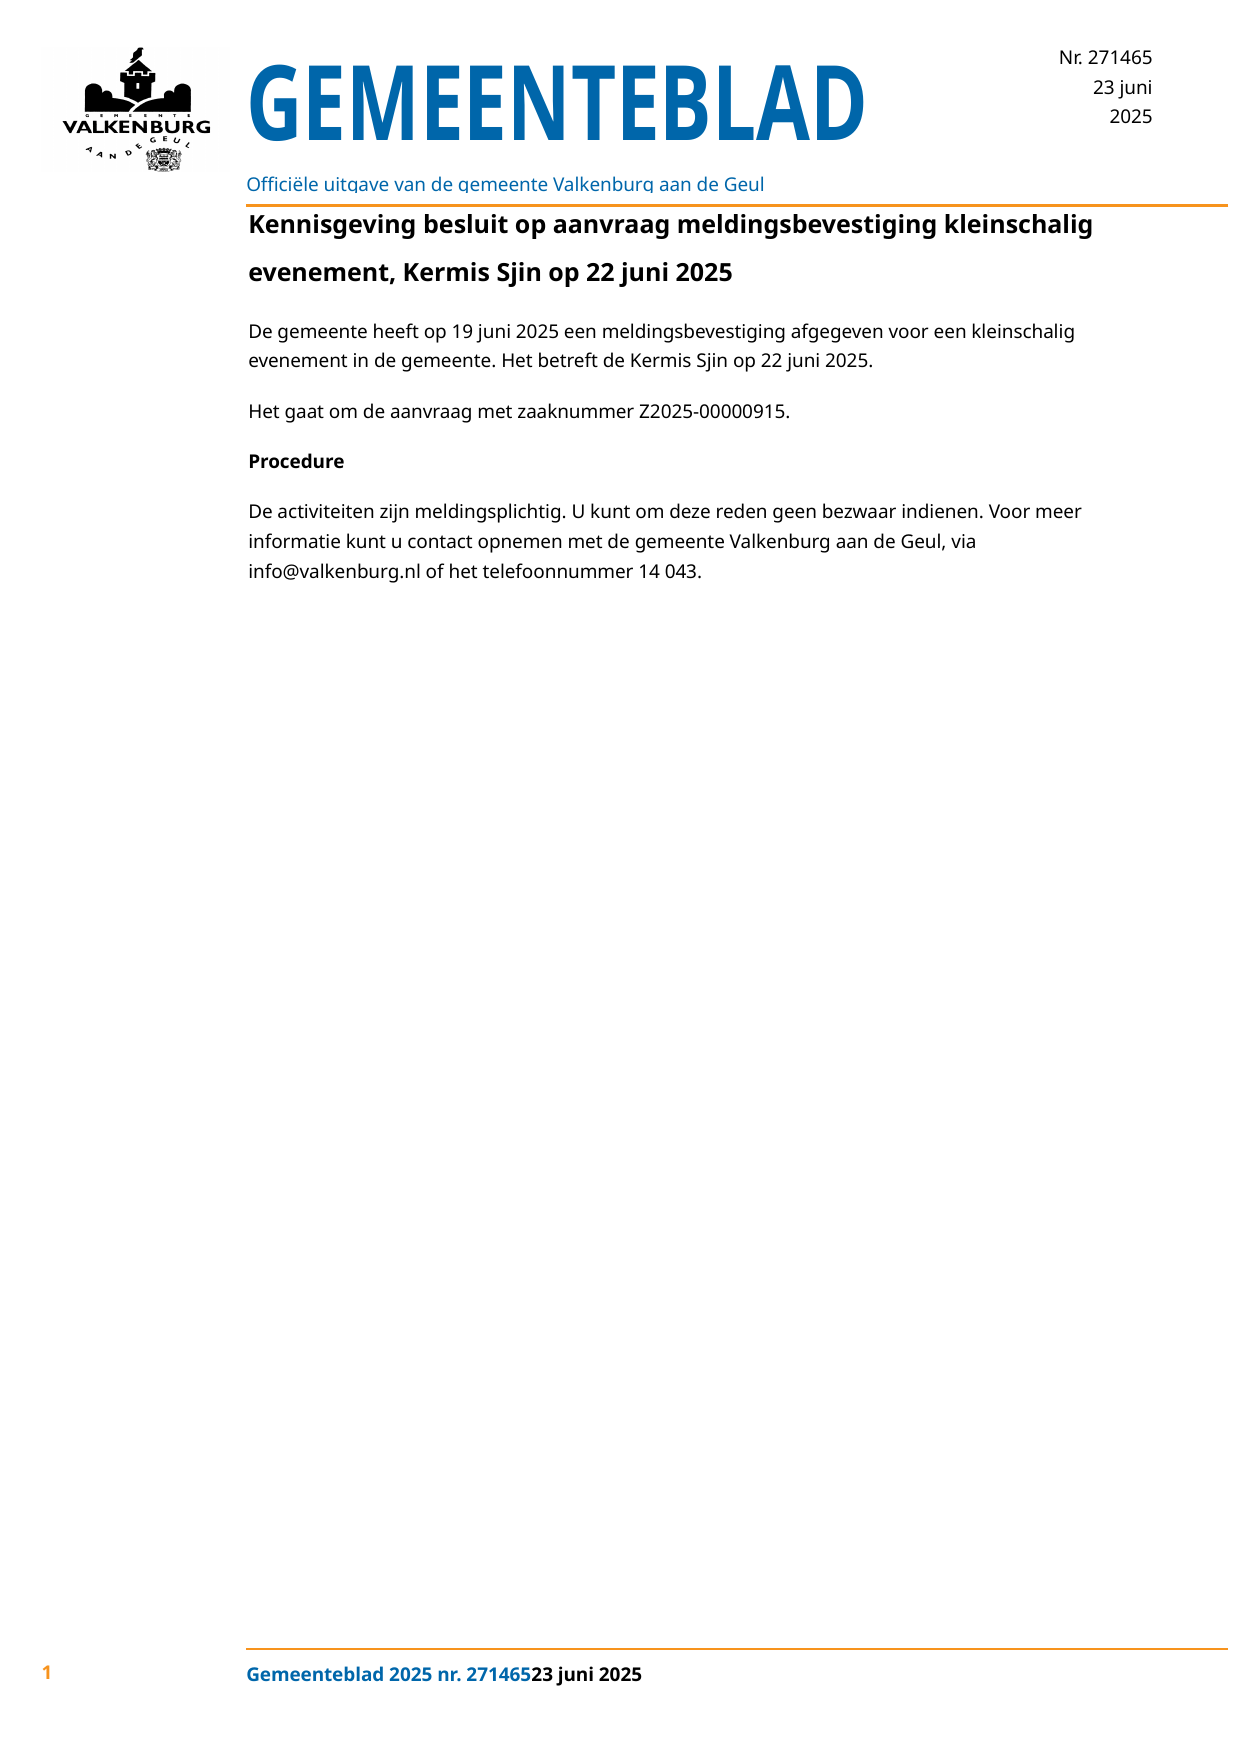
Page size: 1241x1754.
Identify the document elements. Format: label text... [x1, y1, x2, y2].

picture [41, 47, 231, 172]
text Het gaat om de aanvraag met zaaknummer Z2025-00000915. [248, 398, 1152, 424]
text De gemeente heeft op 19 juni 2025 een meldingsbevestiging afgegeven voor een kleinschalig evenement in de gemeente. Het betreft de Kermis Sjin op 22 juni 2025. [248, 318, 1152, 373]
text Kennisgeving besluit op aanvraag meldingsbevestiging kleinschalig evenement, Kermis Sjin op 22 juni 2025 [248, 207, 1152, 288]
text De activiteiten zijn meldingsplichtig. U kunt om deze reden geen bezwaar indienen. Voor meer informatie kunt u contact opnemen met de gemeente Valkenburg aan de Geul, via info@valkenburg.nl of het telefoonnummer 14 043. [248, 499, 1152, 584]
text Procedure [248, 448, 1152, 474]
